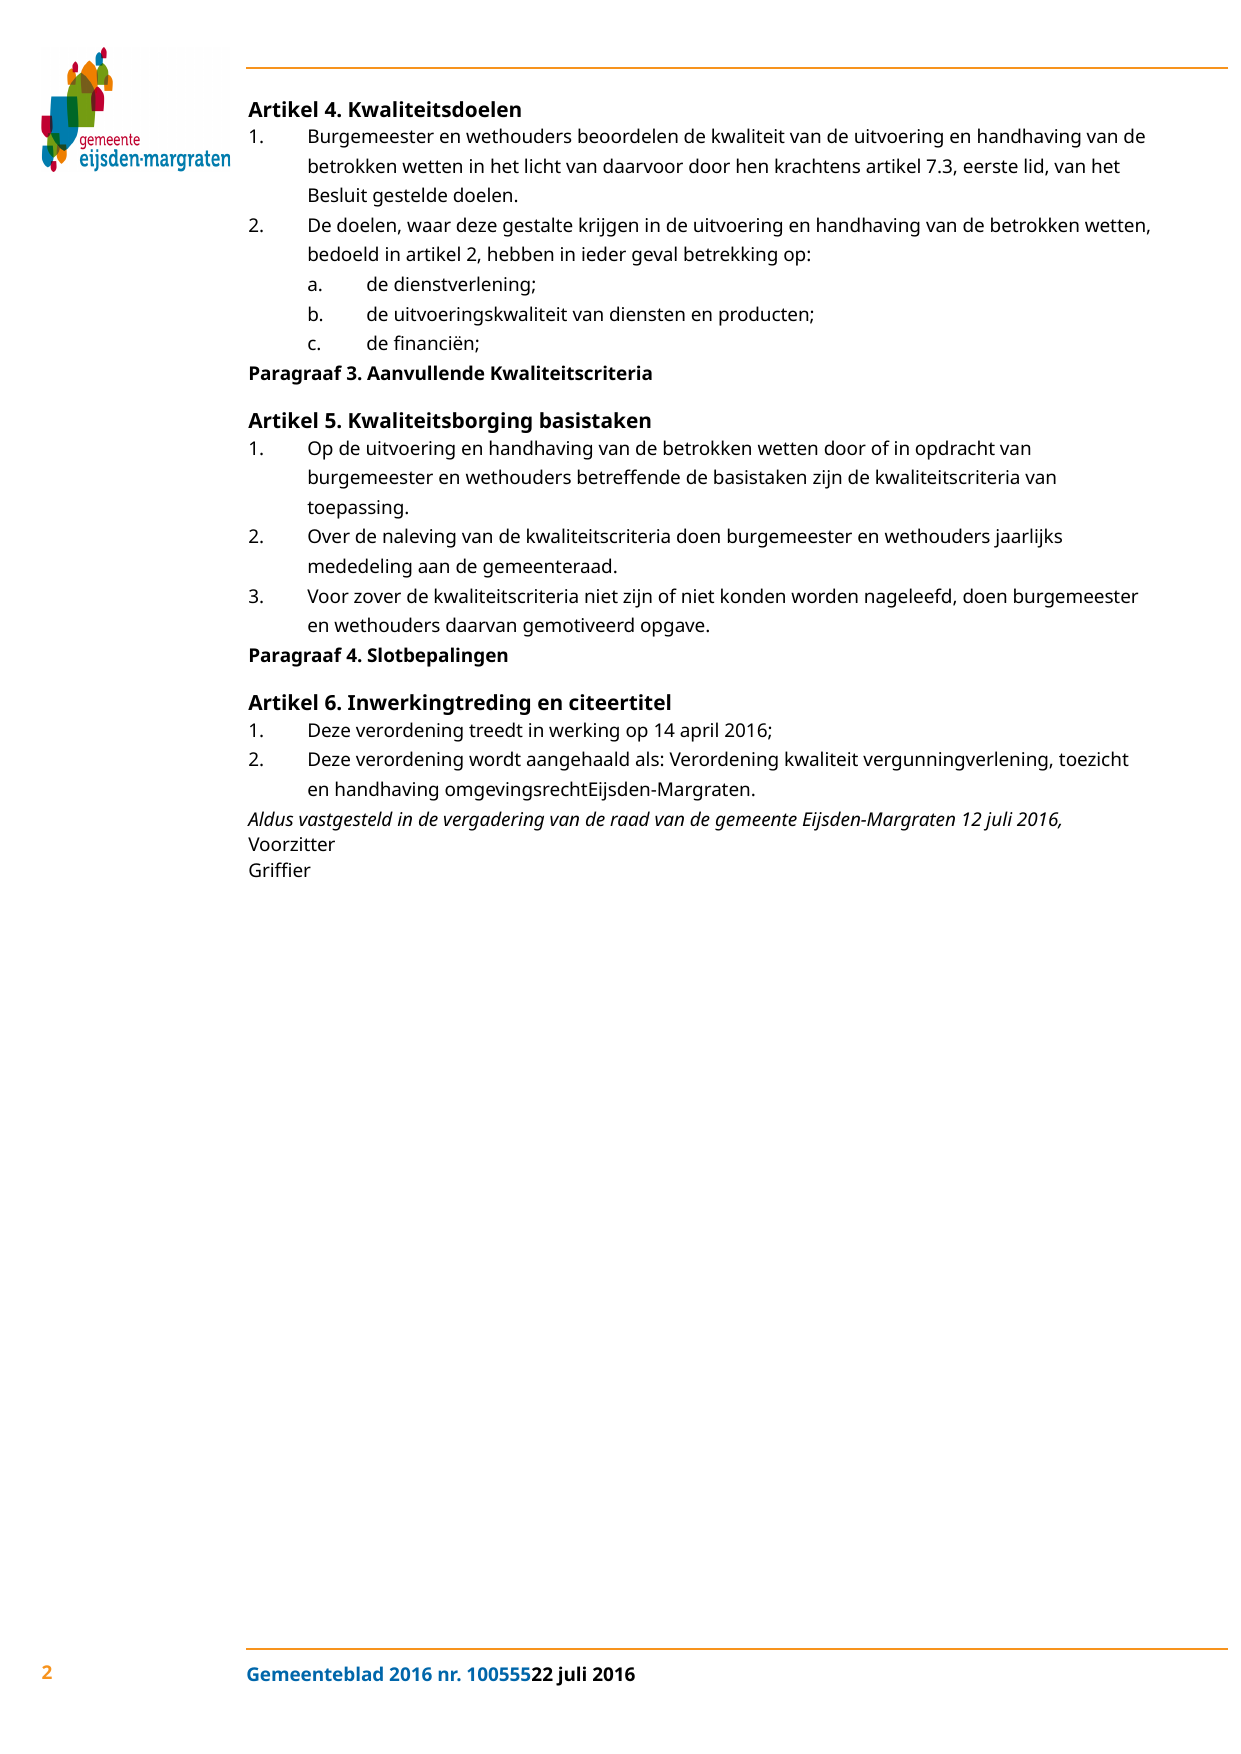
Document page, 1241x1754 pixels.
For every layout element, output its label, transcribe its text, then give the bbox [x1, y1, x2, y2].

text Voorzitter [248, 831, 1152, 857]
text Artikel 6. Inwerkingtreding en citeertitel [248, 688, 1152, 717]
list De doelen, waar deze gestalte krijgen in de uitvoering en handhaving van de betrokken wetten, bedoeld in artikel 2, hebben in ieder geval betrekking op: [248, 212, 1152, 267]
list de financiën; [307, 330, 1152, 356]
text Paragraaf 3. Aanvullende Kwaliteitscriteria [248, 360, 1152, 386]
text Artikel 5. Kwaliteitsborging basistaken [248, 406, 1152, 435]
list Burgemeester en wethouders beoordelen de kwaliteit van de uitvoering en handhaving van de betrokken wetten in het licht van daarvoor door hen krachtens artikel 7.3, eerste lid, van het Besluit gestelde doelen. [248, 123, 1152, 208]
list Over de naleving van de kwaliteitscriteria doen burgemeester en wethouders jaarlijks mededeling aan de gemeenteraad. [248, 524, 1152, 579]
list Voor zover de kwaliteitscriteria niet zijn of niet konden worden nageleefd, doen burgemeester en wethouders daarvan gemotiveerd opgave. [248, 583, 1152, 638]
list de uitvoeringskwaliteit van diensten en producten; [307, 301, 1152, 326]
picture [41, 47, 231, 172]
list Op de uitvoering en handhaving van de betrokken wetten door of in opdracht van burgemeester en wethouders betreffende de basistaken zijn de kwaliteitscriteria van toepassing. [248, 435, 1152, 520]
list de dienstverlening; [307, 271, 1152, 297]
text Paragraaf 4. Slotbepalingen [248, 642, 1152, 668]
list Deze verordening treedt in werking op 14 april 2016; [248, 717, 1152, 743]
text Aldus vastgesteld in de vergadering van de raad van de gemeente Eijsden-Margraten 12 juli 2016, [248, 806, 1152, 831]
text Griffier [248, 857, 1152, 883]
text Artikel 4. Kwaliteitsdoelen [248, 95, 1152, 123]
list Deze verordening wordt aangehaald als: Verordening kwaliteit vergunningverlening, toezicht en handhaving omgevingsrechtEijsden-Margraten. [248, 747, 1152, 802]
